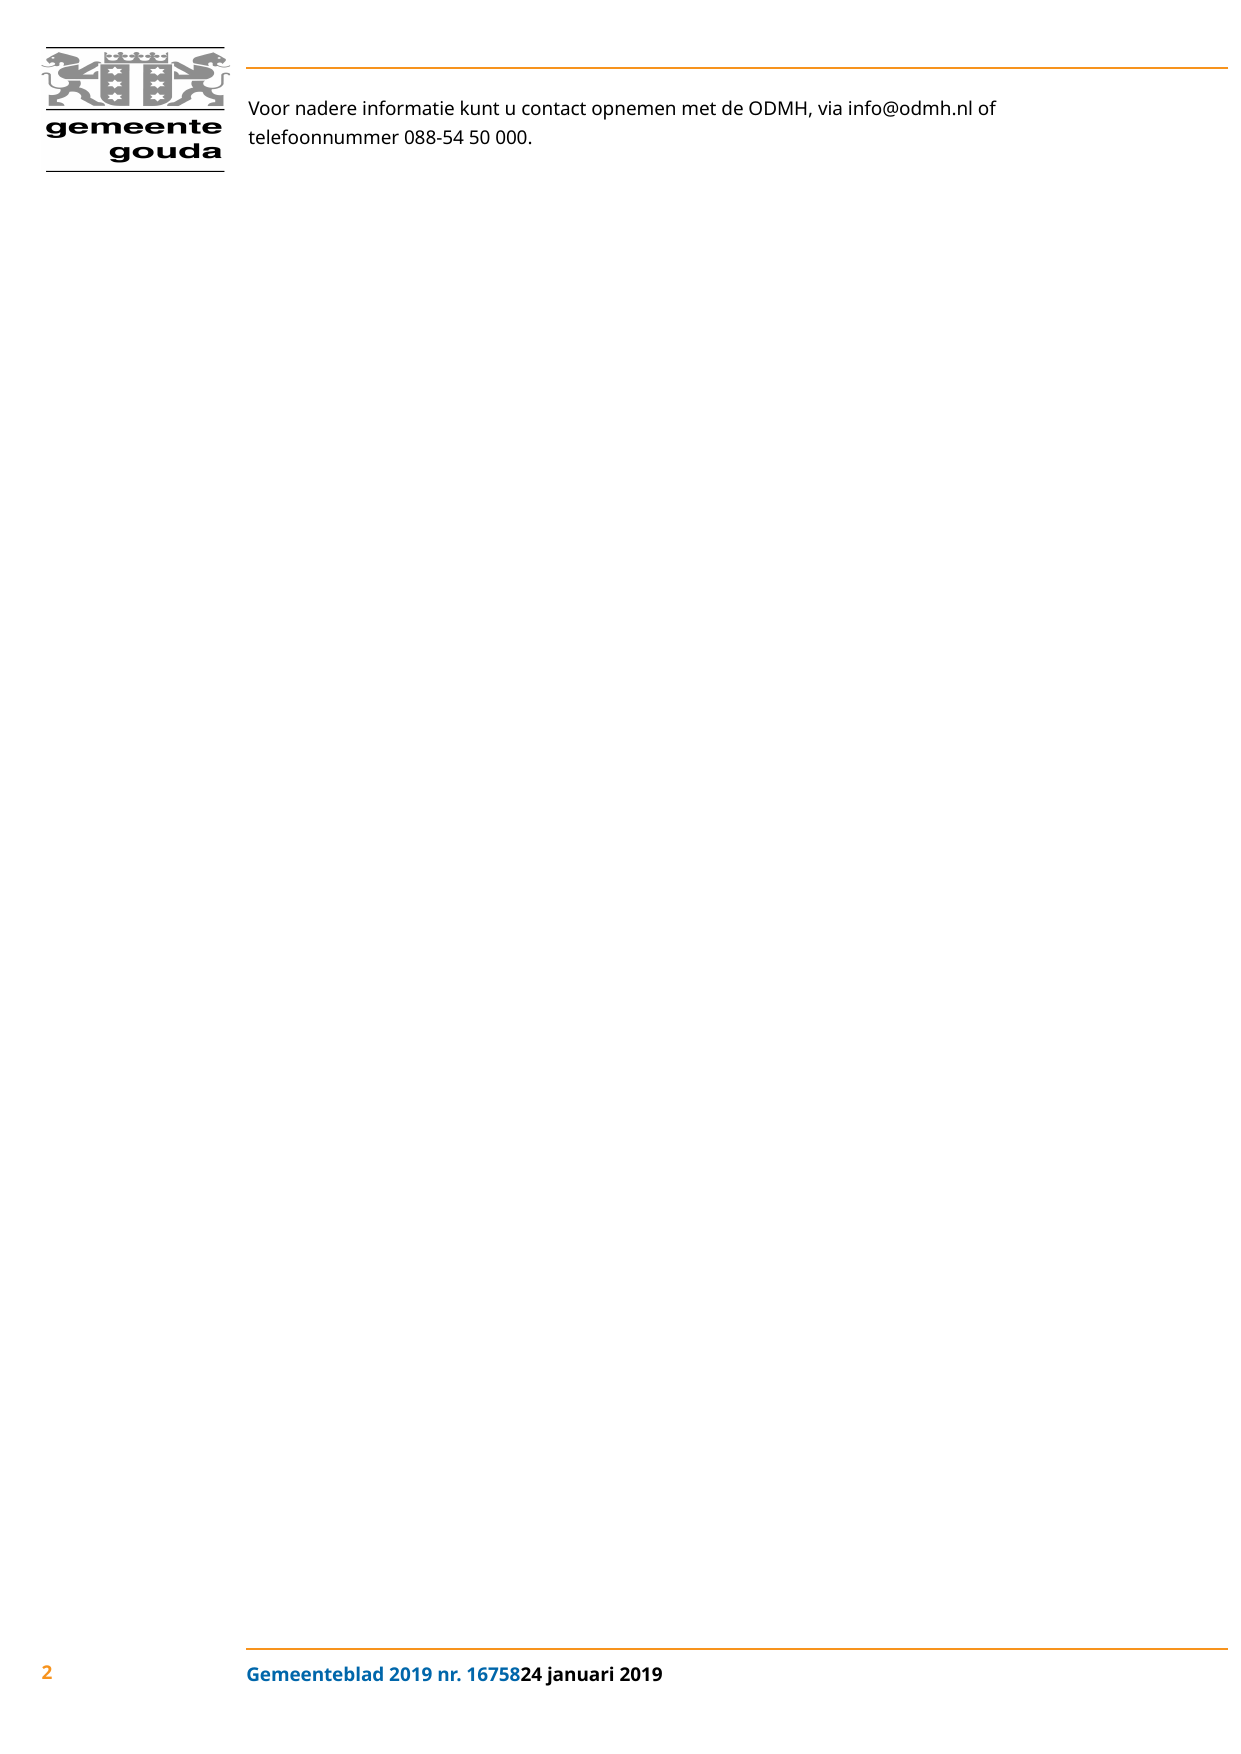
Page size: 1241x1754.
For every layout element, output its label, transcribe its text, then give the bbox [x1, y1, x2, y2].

picture [41, 47, 231, 172]
text Voor nadere informatie kunt u contact opnemen met de ODMH, via info@odmh.nl of telefoonnummer 088-54 50 000. [248, 95, 1152, 150]
